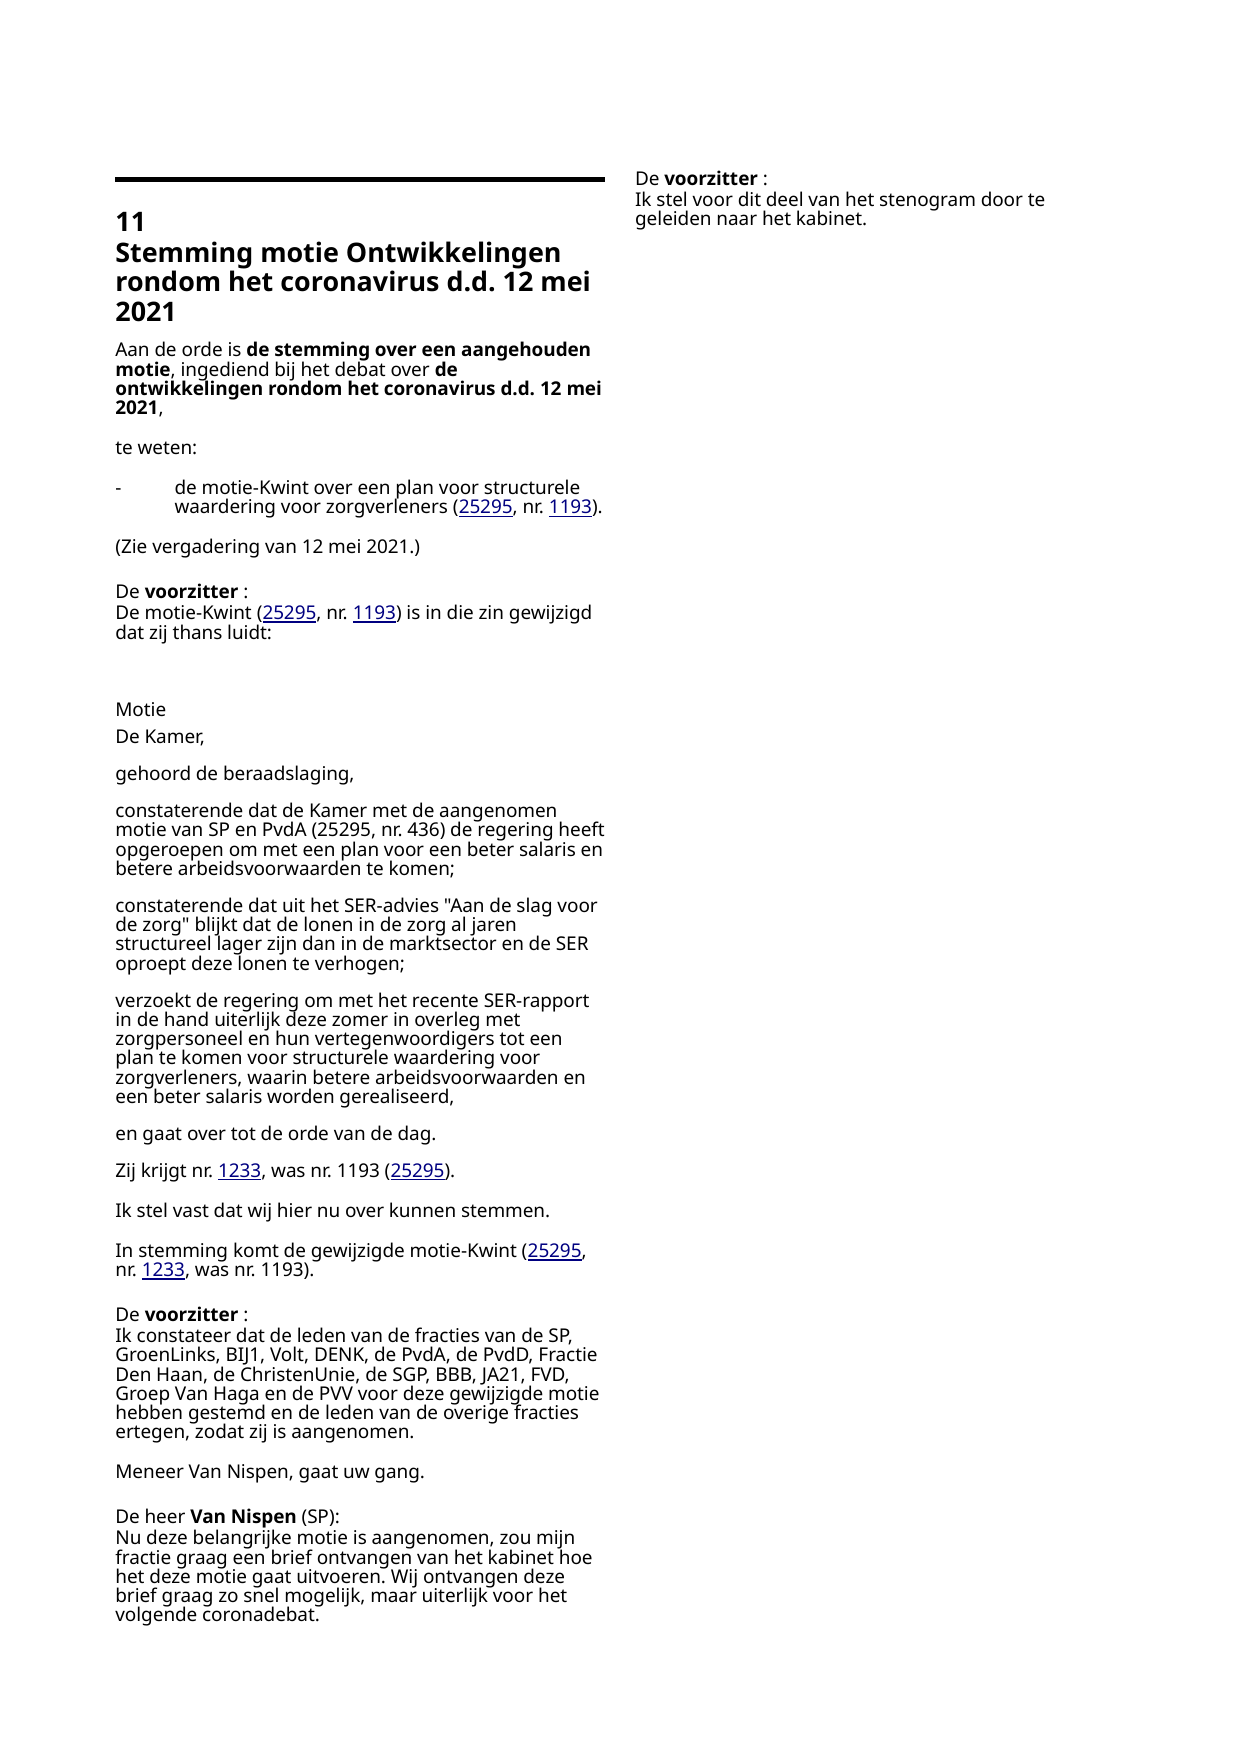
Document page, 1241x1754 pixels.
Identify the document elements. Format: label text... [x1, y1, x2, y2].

text en gaat over tot de orde van de dag. [115, 1125, 605, 1144]
text Ik stel voor dit deel van het stenogram door te geleiden naar het kabinet. [635, 191, 1125, 230]
text (Zie vergadering van 12 mei 2021.) [115, 538, 605, 558]
list de motie-Kwint over een plan voor structurele waardering voor zorgverleners (25295, nr. 1193). [115, 479, 605, 518]
text 11 [115, 203, 605, 239]
text De Kamer, [115, 728, 605, 747]
text Aan de orde is de stemming over een aangehouden motie, ingediend bij het debat over de ontwikkelingen rondom het coronavirus d.d. 12 mei 2021, [115, 341, 605, 418]
text Nu deze belangrijke motie is aangenomen, zou mijn fractie graag een brief ontvangen van het kabinet hoe het deze motie gaat uitvoeren. Wij ontvangen deze brief graag zo snel mogelijk, maar uiterlijk voor het volgende coronadebat. [115, 1529, 605, 1626]
text Ik stel vast dat wij hier nu over kunnen stemmen. [115, 1202, 605, 1221]
text gehoord de beraadslaging, [115, 765, 605, 784]
text Stemming motie Ontwikkelingen rondom het coronavirus d.d. 12 mei 2021 [115, 239, 605, 341]
text Zij krijgt nr. 1233, was nr. 1193 (25295). [115, 1162, 605, 1181]
text De voorzitter : [115, 1301, 605, 1327]
text De heer Van Nispen (SP): [115, 1504, 605, 1529]
text De voorzitter : [635, 165, 1125, 191]
text constaterende dat uit het SER-advies "Aan de slag voor de zorg" blijkt dat de lonen in de zorg al jaren structureel lager zijn dan in de marktsector en de SER oproept deze lonen te verhogen; [115, 897, 605, 974]
text Motie [115, 696, 605, 722]
text Meneer Van Nispen, gaat uw gang. [115, 1463, 605, 1483]
text constaterende dat de Kamer met de aangenomen motie van SP en PvdA (25295, nr. 436) de regering heeft opgeroepen om met een plan voor een beter salaris en betere arbeidsvoorwaarden te komen; [115, 802, 605, 879]
text Ik constateer dat de leden van de fracties van de SP, GroenLinks, BIJ1, Volt, DENK, de PvdA, de PvdD, Fractie Den Haan, de ChristenUnie, de SGP, BBB, JA21, FVD, Groep Van Haga en de PVV voor deze gewijzigde motie hebben gestemd en de leden van de overige fracties ertegen, zodat zij is aangenomen. [115, 1327, 605, 1443]
text In stemming komt de gewijzigde motie-Kwint (25295, nr. 1233, was nr. 1193). [115, 1242, 605, 1281]
text verzoekt de regering om met het recente SER-rapport in de hand uiterlijk deze zomer in overleg met zorgpersoneel en hun vertegenwoordigers tot een plan te komen voor structurele waardering voor zorgverleners, waarin betere arbeidsvoorwaarden en een beter salaris worden gerealiseerd, [115, 992, 605, 1107]
text te weten: [115, 439, 605, 458]
text De motie-Kwint (25295, nr. 1193) is in die zin gewijzigd dat zij thans luidt: [115, 604, 605, 643]
text De voorzitter : [115, 579, 605, 604]
